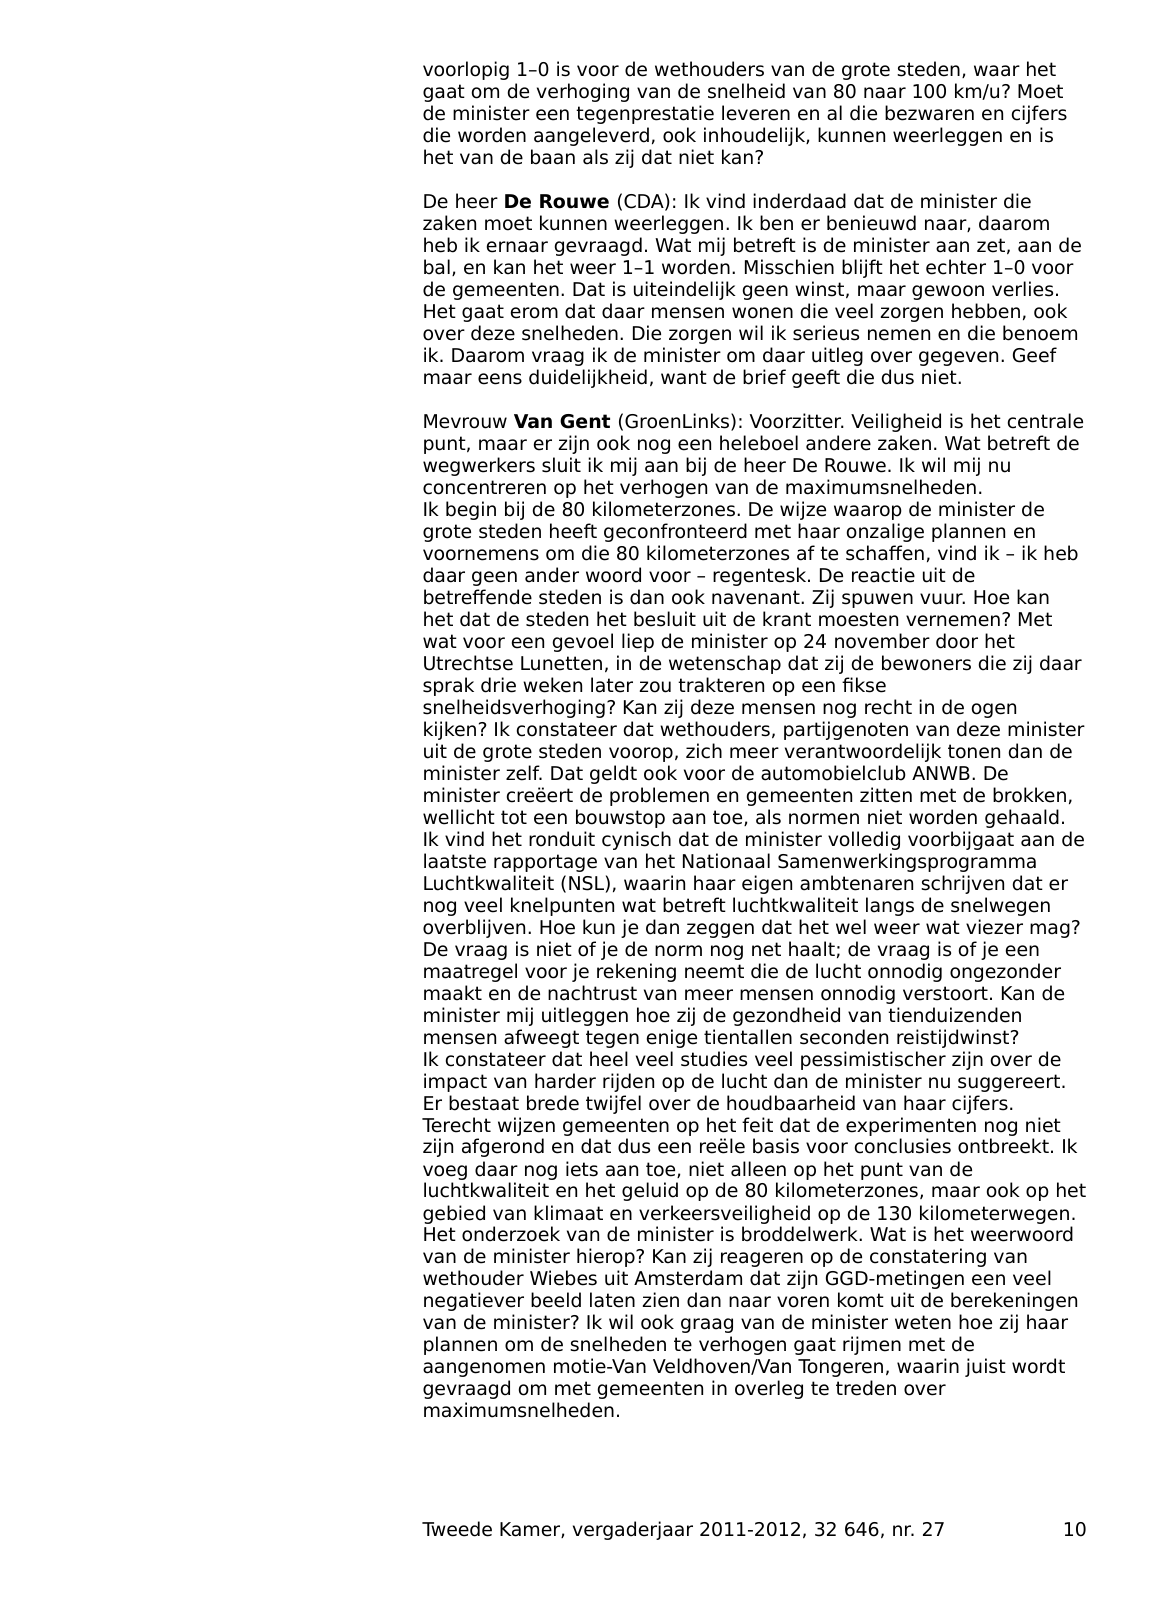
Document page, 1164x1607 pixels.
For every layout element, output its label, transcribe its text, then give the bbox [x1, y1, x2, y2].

text De heer De Rouwe (CDA): Ik vind inderdaad dat de minister die zaken moet kunnen weerleggen. Ik ben er benieuwd naar, daarom heb ik ernaar gevraagd. Wat mij betreft is de minister aan zet, aan de bal, en kan het weer 1–1 worden. Misschien blijft het echter 1–0 voor de gemeenten. Dat is uiteindelijk geen winst, maar gewoon verlies. Het gaat erom dat daar mensen wonen die veel zorgen hebben, ook over deze snelheden. Die zorgen wil ik serieus nemen en die benoem ik. Daarom vraag ik de minister om daar uitleg over gegeven. Geef maar eens duidelijkheid, want de brief geeft die dus niet. [422, 191, 1087, 389]
text Ik vind het ronduit cynisch dat de minister volledig voorbijgaat aan de laatste rapportage van het Nationaal Samenwerkingsprogramma Luchtkwaliteit (NSL), waarin haar eigen ambtenaren schrijven dat er nog veel knelpunten wat betreft luchtkwaliteit langs de snelwegen overblijven. Hoe kun je dan zeggen dat het wel weer wat viezer mag? De vraag is niet of je de norm nog net haalt; de vraag is of je een maatregel voor je rekening neemt die de lucht onnodig ongezonder maakt en de nachtrust van meer mensen onnodig verstoort. Kan de minister mij uitleggen hoe zij de gezondheid van tienduizenden mensen afweegt tegen enige tientallen seconden reistijdwinst? [422, 829, 1087, 1048]
text Mevrouw Van Gent (GroenLinks): Voorzitter. Veiligheid is het centrale punt, maar er zijn ook nog een heleboel andere zaken. Wat betreft de wegwerkers sluit ik mij aan bij de heer De Rouwe. Ik wil mij nu concentreren op het verhogen van de maximumsnelheden. [422, 411, 1087, 499]
text voorlopig 1–0 is voor de wethouders van de grote steden, waar het gaat om de verhoging van de snelheid van 80 naar 100 km/u? Moet de minister een tegenprestatie leveren en al die bezwaren en cijfers die worden aangeleverd, ook inhoudelijk, kunnen weerleggen en is het van de baan als zij dat niet kan? [422, 59, 1087, 169]
text Ik constateer dat heel veel studies veel pessimistischer zijn over de impact van harder rijden op de lucht dan de minister nu suggereert. Er bestaat brede twijfel over de houdbaarheid van haar cijfers. Terecht wijzen gemeenten op het feit dat de experimenten nog niet zijn afgerond en dat dus een reële basis voor conclusies ontbreekt. Ik voeg daar nog iets aan toe, niet alleen op het punt van de luchtkwaliteit en het geluid op de 80 kilometerzones, maar ook op het gebied van klimaat en verkeersveiligheid op de 130 kilometerwegen. Het onderzoek van de minister is broddelwerk. Wat is het weerwoord van de minister hierop? Kan zij reageren op de constatering van wethouder Wiebes uit Amsterdam dat zijn GGD-metingen een veel negatiever beeld laten zien dan naar voren komt uit de berekeningen van de minister? Ik wil ook graag van de minister weten hoe zij haar plannen om de snelheden te verhogen gaat rijmen met de aangenomen motie-Van Veldhoven/Van Tongeren, waarin juist wordt gevraagd om met gemeenten in overleg te treden over maximumsnelheden. [422, 1048, 1087, 1422]
text Ik begin bij de 80 kilometerzones. De wijze waarop de minister de grote steden heeft geconfronteerd met haar onzalige plannen en voornemens om die 80 kilometerzones af te schaffen, vind ik – ik heb daar geen ander woord voor – regentesk. De reactie uit de betreffende steden is dan ook navenant. Zij spuwen vuur. Hoe kan het dat de steden het besluit uit de krant moesten vernemen? Met wat voor een gevoel liep de minister op 24 november door het Utrechtse Lunetten, in de wetenschap dat zij de bewoners die zij daar sprak drie weken later zou trakteren op een fikse snelheidsverhoging? Kan zij deze mensen nog recht in de ogen kijken? Ik constateer dat wethouders, partijgenoten van deze minister uit de grote steden voorop, zich meer verantwoordelijk tonen dan de minister zelf. Dat geldt ook voor de automobielclub ANWB. De minister creëert de problemen en gemeenten zitten met de brokken, wellicht tot een bouwstop aan toe, als normen niet worden gehaald. [422, 499, 1087, 829]
